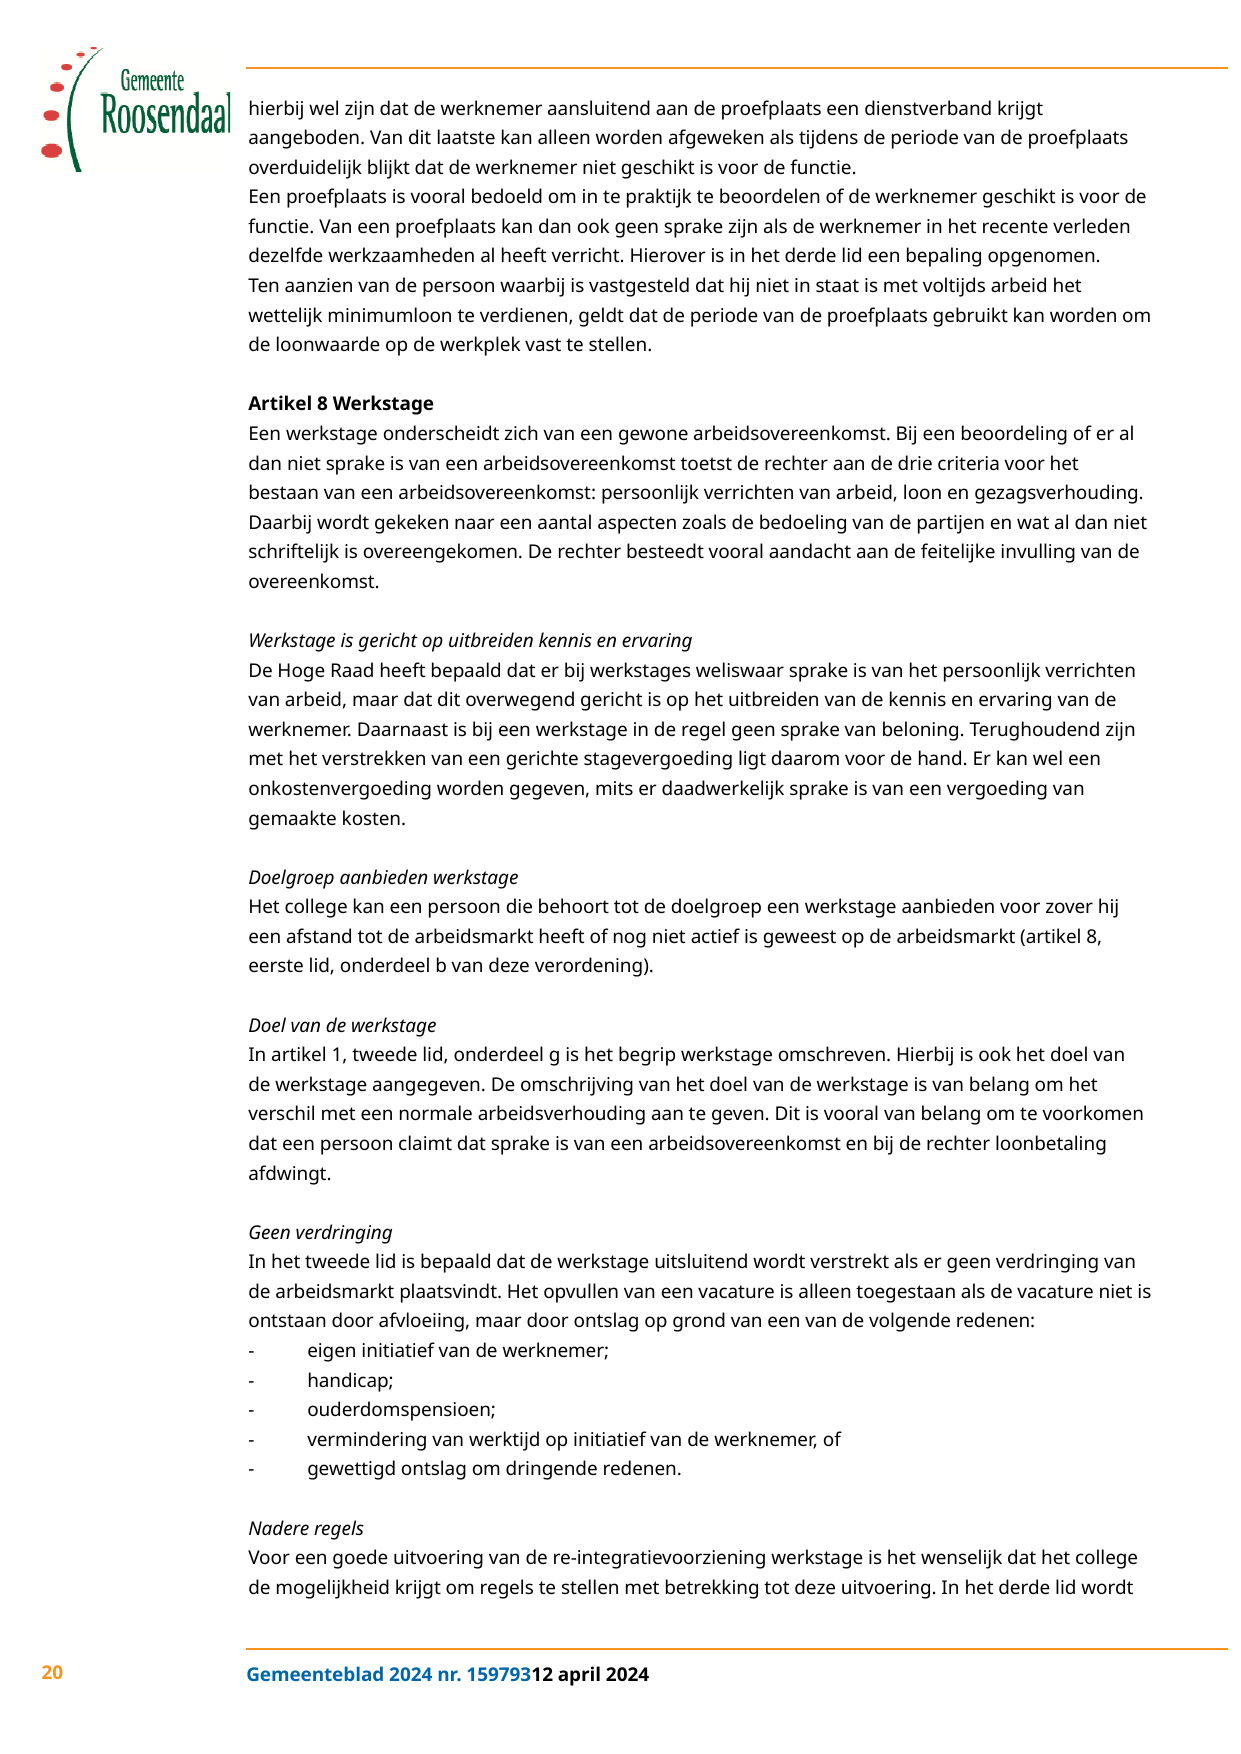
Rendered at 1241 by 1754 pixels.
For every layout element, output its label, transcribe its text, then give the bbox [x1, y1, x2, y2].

text Een werkstage onderscheidt zich van een gewone arbeidsovereenkomst. Bij een beoordeling of er al dan niet sprake is van een arbeidsovereenkomst toetst de rechter aan de drie criteria voor het bestaan van een arbeidsovereenkomst: persoonlijk verrichten van arbeid, loon en gezagsverhouding. Daarbij wordt gekeken naar een aantal aspecten zoals de bedoeling van de partijen en wat al dan niet schriftelijk is overeengekomen. De rechter besteedt vooral aandacht aan de feitelijke invulling van de overeenkomst. [248, 420, 1152, 594]
list eigen initiatief van de werknemer; [248, 1337, 1152, 1363]
text Werkstage is gericht op uitbreiden kennis en ervaring [248, 627, 1152, 653]
text Artikel 8 Werkstage [248, 391, 1152, 416]
text Nadere regels [248, 1515, 1152, 1541]
text Voor een goede uitvoering van de re-integratievoorziening werkstage is het wenselijk dat het college de mogelijkheid krijgt om regels te stellen met betrekking tot deze uitvoering. In het derde lid wordt [248, 1544, 1152, 1600]
text In artikel 1, tweede lid, onderdeel g is het begrip werkstage omschreven. Hierbij is ook het doel van de werkstage aangegeven. De omschrijving van het doel van de werkstage is van belang om het verschil met een normale arbeidsverhouding aan te geven. Dit is vooral van belang om te voorkomen dat een persoon claimt dat sprake is van een arbeidsovereenkomst en bij de rechter loonbetaling afdwingt. [248, 1041, 1152, 1186]
text In het tweede lid is bepaald dat de werkstage uitsluitend wordt verstrekt als er geen verdringing van de arbeidsmarkt plaatsvindt. Het opvullen van een vacature is alleen toegestaan als de vacature niet is ontstaan door afvloeiing, maar door ontslag op grond van een van de volgende redenen: [248, 1248, 1152, 1333]
list vermindering van werktijd op initiatief van de werknemer, of [248, 1426, 1152, 1452]
text Doelgroep aanbieden werkstage [248, 864, 1152, 890]
text Ten aanzien van de persoon waarbij is vastgesteld dat hij niet in staat is met voltijds arbeid het wettelijk minimumloon te verdienen, geldt dat de periode van de proefplaats gebruikt kan worden om de loonwaarde op de werkplek vast te stellen. [248, 272, 1152, 357]
text De Hoge Raad heeft bepaald dat er bij werkstages weliswaar sprake is van het persoonlijk verrichten van arbeid, maar dat dit overwegend gericht is op het uitbreiden van de kennis en ervaring van de werknemer. Daarnaast is bij een werkstage in de regel geen sprake van beloning. Terughoudend zijn met het verstrekken van een gerichte stagevergoeding ligt daarom voor de hand. Er kan wel een onkostenvergoeding worden gegeven, mits er daadwerkelijk sprake is van een vergoeding van gemaakte kosten. [248, 657, 1152, 831]
text hierbij wel zijn dat de werknemer aansluitend aan de proefplaats een dienstverband krijgt aangeboden. Van dit laatste kan alleen worden afgeweken als tijdens de periode van de proefplaats overduidelijk blijkt dat de werknemer niet geschikt is voor de functie. [248, 95, 1152, 180]
text Het college kan een persoon die behoort tot de doelgroep een werkstage aanbieden voor zover hij een afstand tot de arbeidsmarkt heeft of nog niet actief is geweest op de arbeidsmarkt (artikel 8, eerste lid, onderdeel b van deze verordening). [248, 893, 1152, 978]
text Een proefplaats is vooral bedoeld om in te praktijk te beoordelen of de werknemer geschikt is voor de functie. Van een proefplaats kan dan ook geen sprake zijn als de werknemer in het recente verleden dezelfde werkzaamheden al heeft verricht. Hierover is in het derde lid een bepaling opgenomen. [248, 183, 1152, 268]
picture [41, 47, 231, 172]
text Geen verdringing [248, 1219, 1152, 1245]
text Doel van de werkstage [248, 1012, 1152, 1038]
list handicap; [248, 1367, 1152, 1393]
list ouderdomspensioen; [248, 1396, 1152, 1422]
list gewettigd ontslag om dringende redenen. [248, 1456, 1152, 1481]
